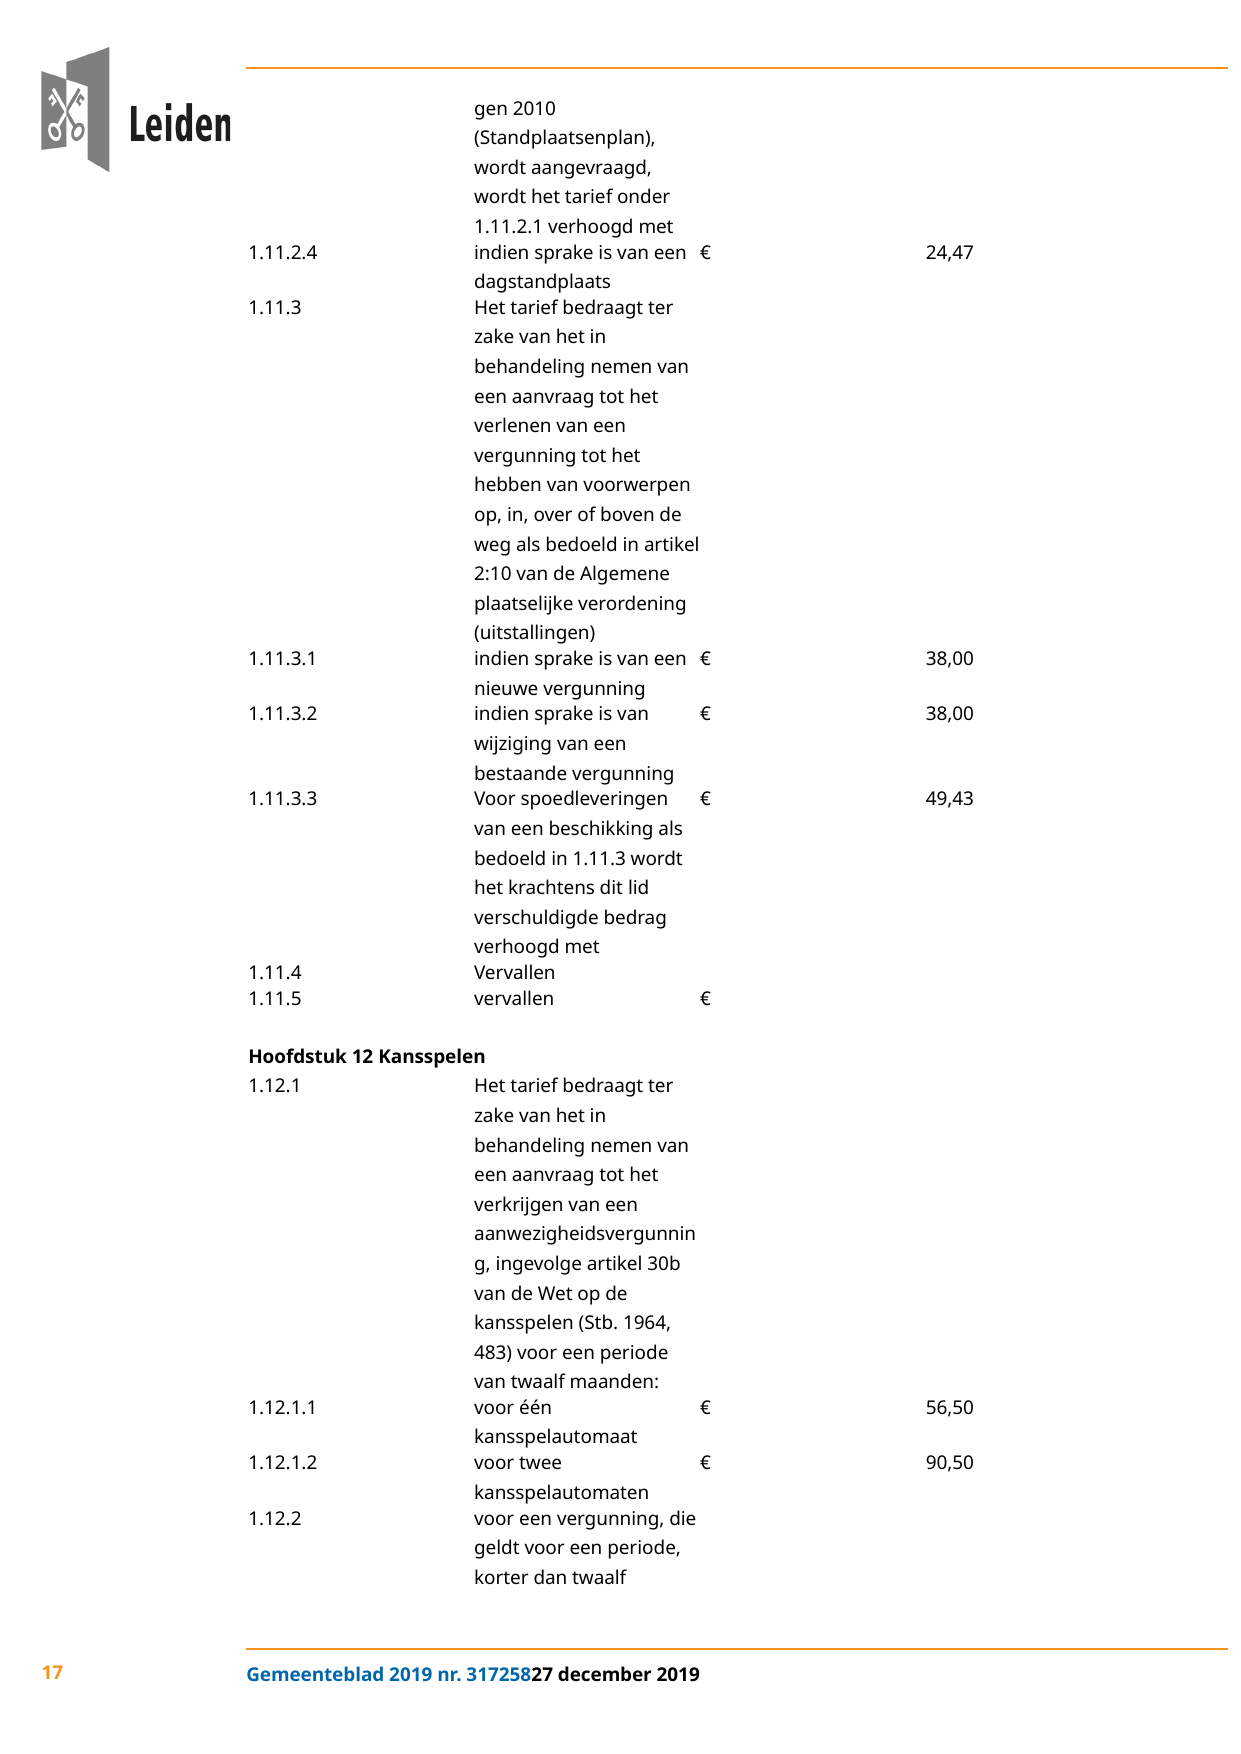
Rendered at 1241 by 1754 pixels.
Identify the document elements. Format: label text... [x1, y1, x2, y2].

table_cell voor twee kansspelautomaten [474, 1450, 700, 1505]
table_header [850, 1044, 1152, 1069]
table_cell 1.11.3.3 [248, 786, 474, 959]
table_cell [926, 985, 1152, 1011]
table_cell 1.12.2 [248, 1505, 474, 1590]
table_header [549, 1044, 850, 1069]
table_cell 24,47 [926, 239, 1152, 294]
table_cell 49,43 [926, 786, 1152, 959]
table_cell [926, 959, 1152, 985]
table_cell € [700, 701, 926, 786]
table_cell 1.11.3.2 [248, 701, 474, 786]
table_cell 1.11.4 [248, 959, 474, 985]
table_cell € [700, 786, 926, 959]
table_header 1.12.1 [248, 1073, 474, 1394]
picture [41, 47, 231, 172]
table_cell € [700, 239, 926, 294]
table_cell 56,50 [926, 1394, 1152, 1449]
table_cell [248, 95, 474, 239]
table_cell 1.12.1.1 [248, 1394, 474, 1449]
table_cell indien sprake is van een nieuwe vergunning [474, 645, 700, 701]
table_cell € [700, 1450, 926, 1505]
table_header [700, 1073, 926, 1394]
table_cell 1.11.3 [248, 294, 474, 645]
table_cell indien sprake is van een dagstandplaats [474, 239, 700, 294]
table_cell 90,50 [926, 1450, 1152, 1505]
table_header Hoofdstuk 12 Kansspelen [248, 1044, 549, 1069]
table_cell indien sprake is van wijziging van een bestaande vergunning [474, 701, 700, 786]
table_cell Vervallen [474, 959, 700, 985]
table_cell vervallen [474, 985, 700, 1011]
table_header [926, 1073, 1152, 1394]
table_cell Voor spoedleveringen van een beschikking als bedoeld in 1.11.3 wordt het krachtens dit lid verschuldigde bedrag verhoogd met [474, 786, 700, 959]
table_cell € [700, 985, 926, 1011]
table_cell gen 2010 (Standplaatsenplan), wordt aangevraagd, wordt het tarief onder 1.11.2.1 verhoogd met [474, 95, 700, 239]
table_cell [700, 959, 926, 985]
table_cell Het tarief bedraagt ter zake van het in behandeling nemen van een aanvraag tot het verlenen van een vergunning tot het hebben van voorwerpen op, in, over of boven de weg als bedoeld in artikel 2:10 van de Algemene plaatselijke verordening (uitstallingen) [474, 294, 700, 645]
table_header Het tarief bedraagt ter zake van het in behandeling nemen van een aanvraag tot het verkrijgen van een aanwezigheidsvergunning, ingevolge artikel 30b van de Wet op de kansspelen (Stb. 1964, 483) voor een periode van twaalf maanden: [474, 1073, 700, 1394]
table_cell € [700, 645, 926, 701]
table_cell € [700, 1394, 926, 1449]
table_cell [926, 95, 1152, 239]
table_cell [926, 294, 1152, 645]
table_cell 38,00 [926, 645, 1152, 701]
table_cell voor een vergunning, die geldt voor een periode, korter dan twaalf [474, 1505, 700, 1590]
table_cell [700, 95, 926, 239]
table_cell 38,00 [926, 701, 1152, 786]
table_cell 1.11.3.1 [248, 645, 474, 701]
table_cell [700, 294, 926, 645]
table_cell [926, 1505, 1152, 1590]
table_cell voor één kansspelautomaat [474, 1394, 700, 1449]
table_cell 1.12.1.2 [248, 1450, 474, 1505]
table_cell 1.11.2.4 [248, 239, 474, 294]
table_cell 1.11.5 [248, 985, 474, 1011]
table_cell [700, 1505, 926, 1590]
